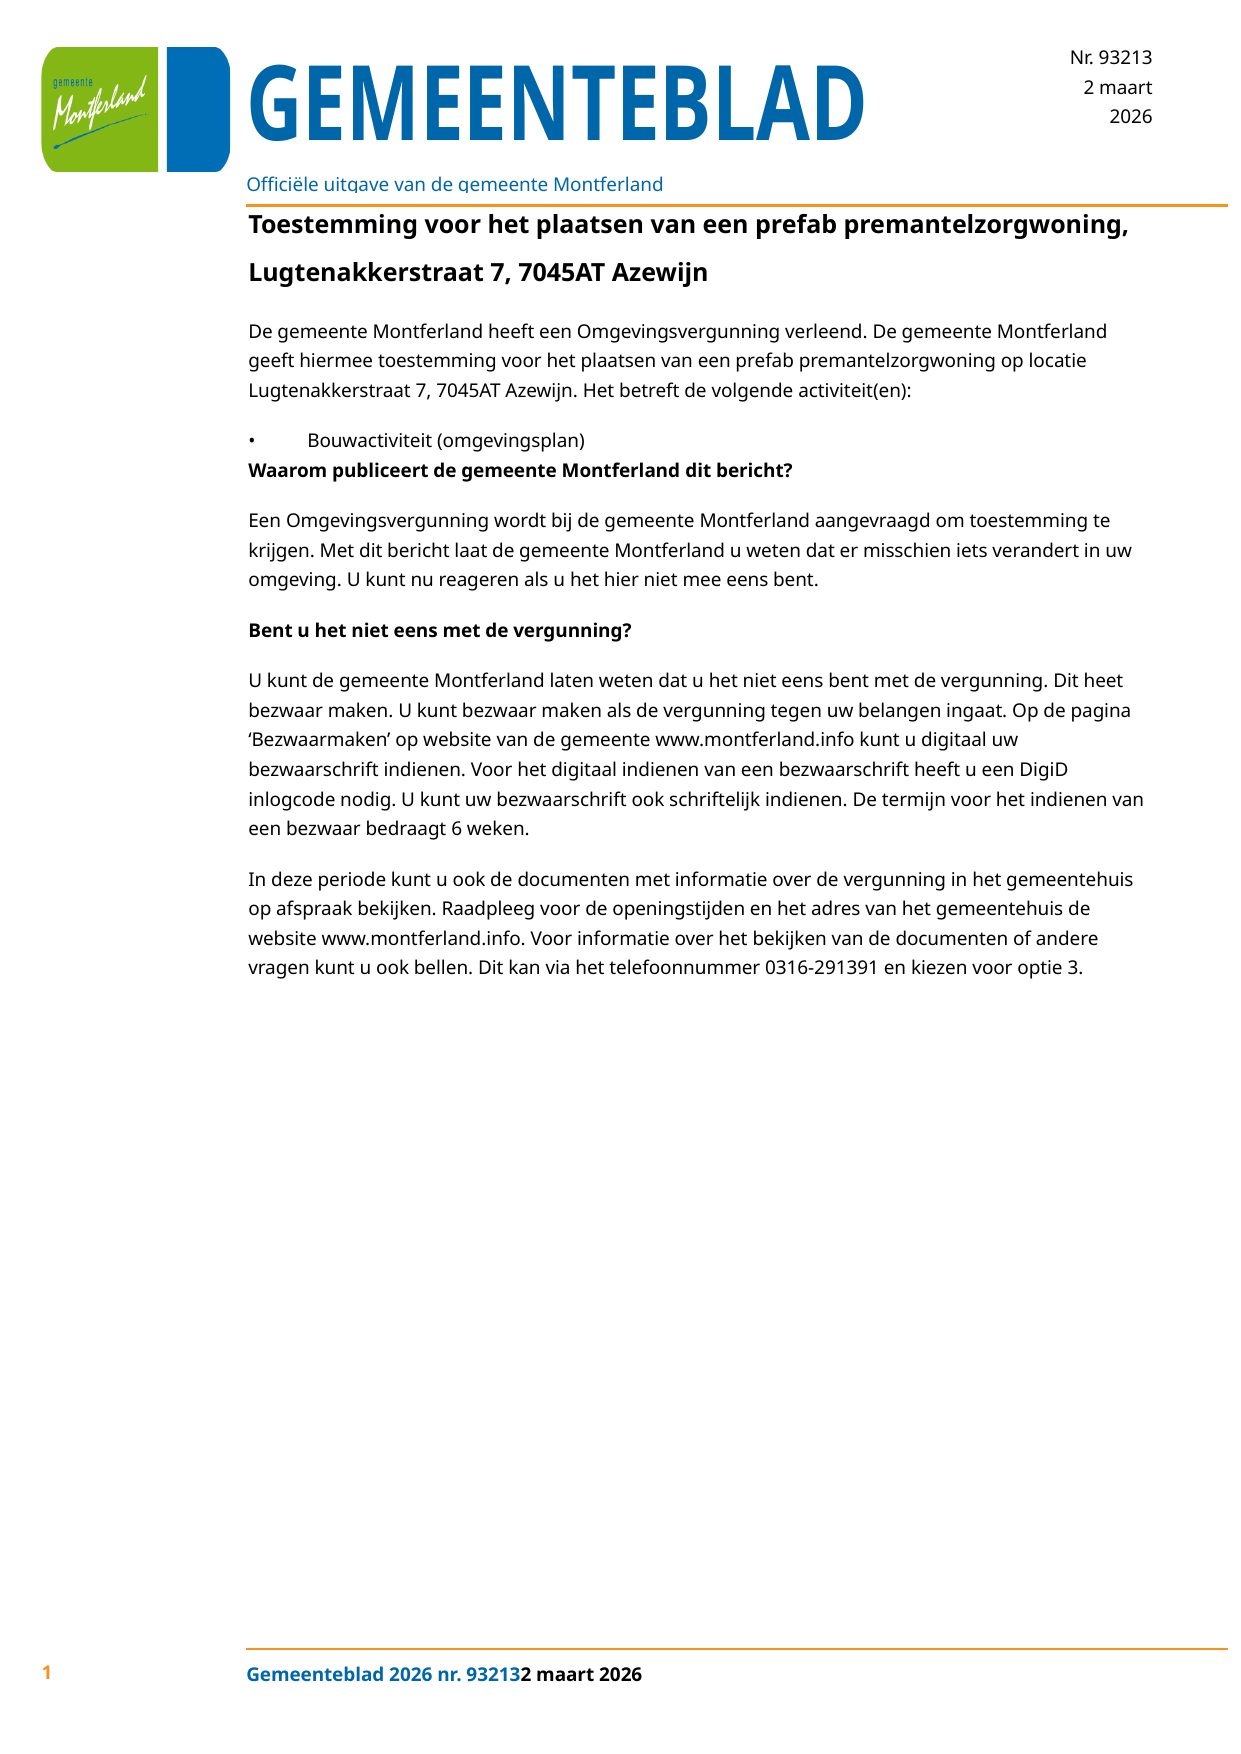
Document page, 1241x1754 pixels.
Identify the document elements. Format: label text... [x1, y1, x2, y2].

text U kunt de gemeente Montferland laten weten dat u het niet eens bent met de vergunning. Dit heet bezwaar maken. U kunt bezwaar maken als de vergunning tegen uw belangen ingaat. Op de pagina ‘Bezwaarmaken’ op website van de gemeente www.montferland.info kunt u digitaal uw bezwaarschrift indienen. Voor het digitaal indienen van een bezwaarschrift heeft u een DigiD inlogcode nodig. U kunt uw bezwaarschrift ook schriftelijk indienen. De termijn voor het indienen van een bezwaar bedraagt 6 weken. [248, 667, 1152, 841]
text In deze periode kunt u ook de documenten met informatie over de vergunning in het gemeentehuis op afspraak bekijken. Raadpleeg voor de openingstijden en het adres van het gemeentehuis de website www.montferland.info. Voor informatie over het bekijken van de documenten of andere vragen kunt u ook bellen. Dit kan via het telefoonnummer 0316-291391 en kiezen voor optie 3. [248, 866, 1152, 980]
text Bent u het niet eens met de vergunning? [248, 617, 1152, 643]
list Bouwactiviteit (omgevingsplan) [248, 427, 1152, 453]
text Waarom publiceert de gemeente Montferland dit bericht? [248, 457, 1152, 483]
text Een Omgevingsvergunning wordt bij de gemeente Montferland aangevraagd om toestemming te krijgen. Met dit bericht laat de gemeente Montferland u weten dat er misschien iets verandert in uw omgeving. U kunt nu reageren als u het hier niet mee eens bent. [248, 507, 1152, 592]
text De gemeente Montferland heeft een Omgevingsvergunning verleend. De gemeente Montferland geeft hiermee toestemming voor het plaatsen van een prefab premantelzorgwoning op locatie Lugtenakkerstraat 7, 7045AT Azewijn. Het betreft de volgende activiteit(en): [248, 318, 1152, 403]
picture [41, 47, 231, 172]
text Toestemming voor het plaatsen van een prefab premantelzorgwoning, Lugtenakkerstraat 7, 7045AT Azewijn [248, 207, 1152, 288]
